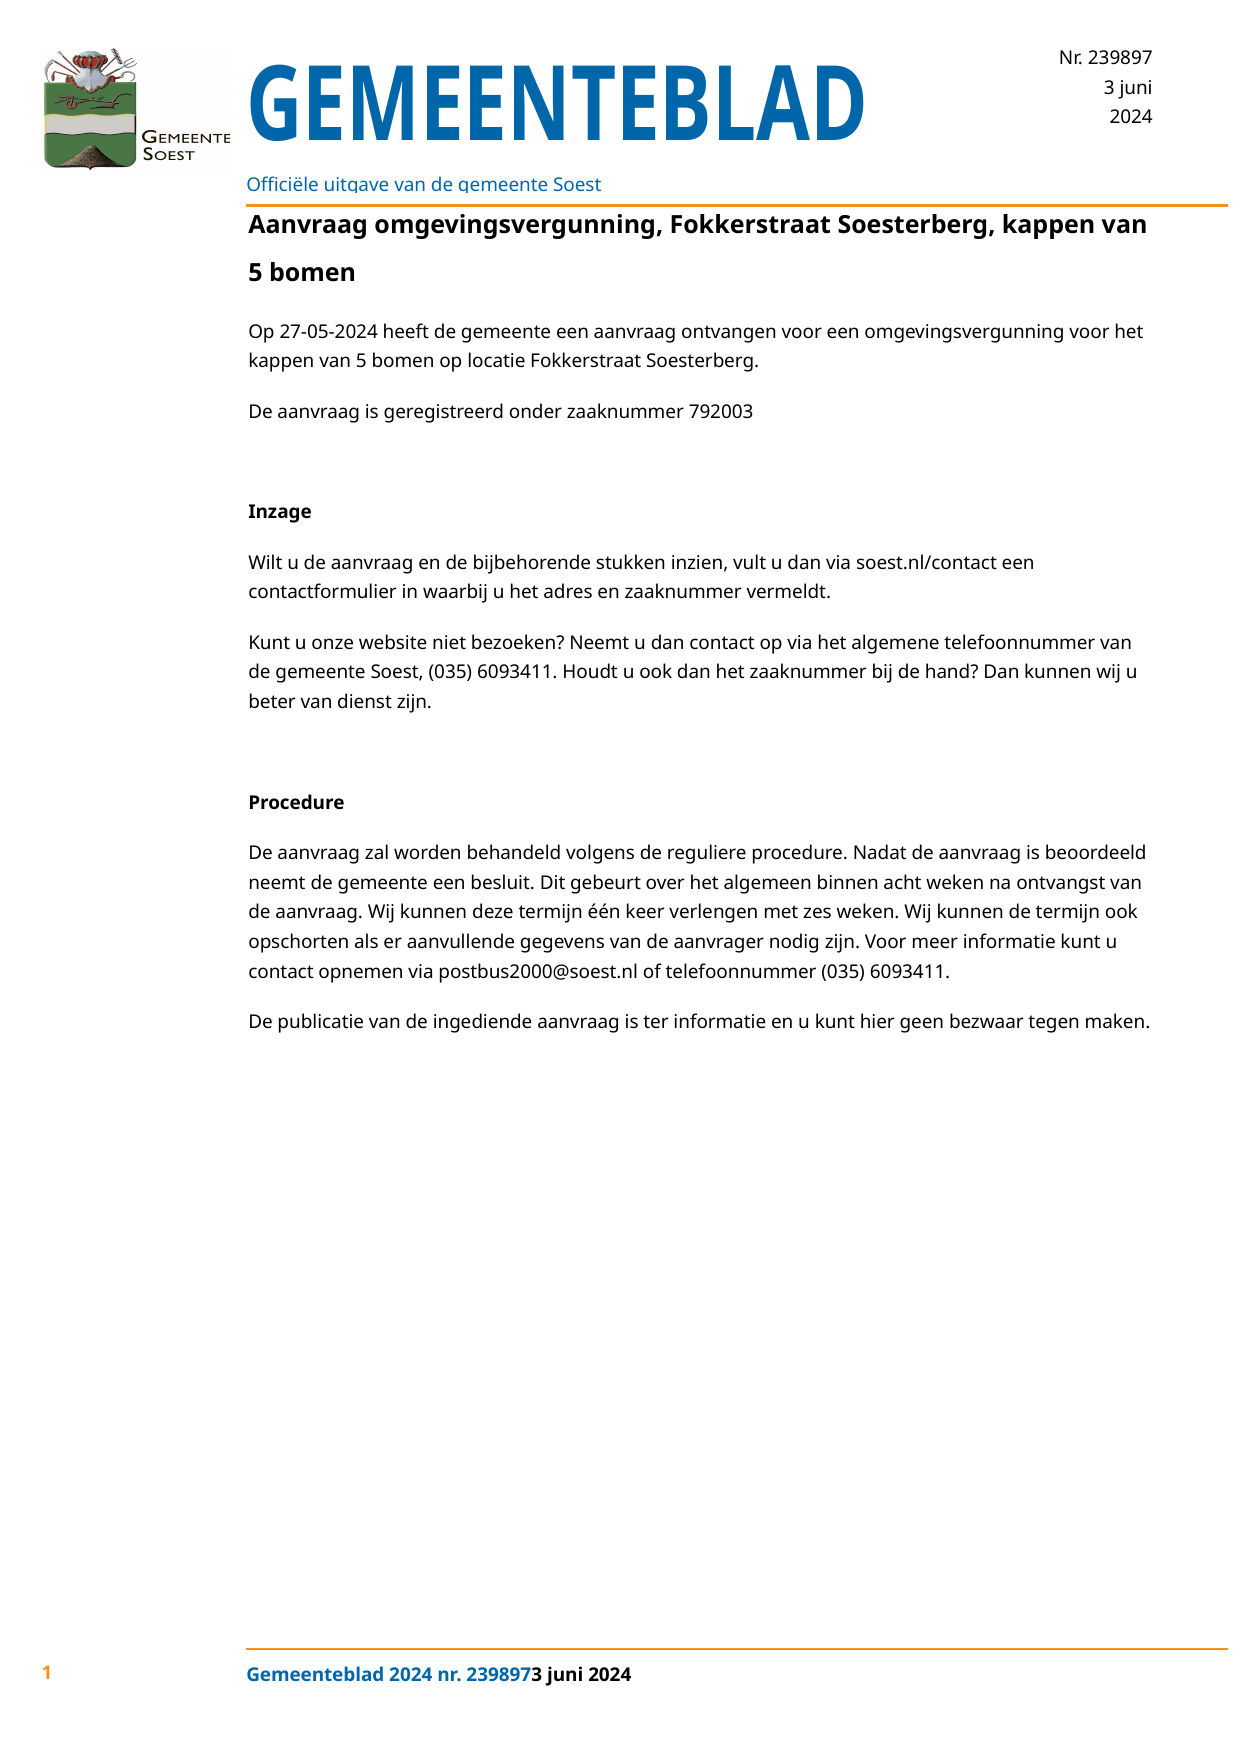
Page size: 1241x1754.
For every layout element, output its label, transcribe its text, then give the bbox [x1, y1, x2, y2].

text Procedure [248, 789, 1152, 815]
text De aanvraag is geregistreerd onder zaaknummer 792003 [248, 398, 1152, 424]
text Op 27-05-2024 heeft de gemeente een aanvraag ontvangen voor een omgevingsvergunning voor het kappen van 5 bomen op locatie Fokkerstraat Soesterberg. [248, 318, 1152, 373]
text De publicatie van de ingediende aanvraag is ter informatie en u kunt hier geen bezwaar tegen maken. [248, 1008, 1152, 1034]
picture [41, 47, 231, 172]
text De aanvraag zal worden behandeld volgens de reguliere procedure. Nadat de aanvraag is beoordeeld neemt de gemeente een besluit. Dit gebeurt over het algemeen binnen acht weken na ontvangst van de aanvraag. Wij kunnen deze termijn één keer verlengen met zes weken. Wij kunnen de termijn ook opschorten als er aanvullende gegevens van de aanvrager nodig zijn. Voor meer informatie kunt u contact opnemen via postbus2000@soest.nl of telefoonnummer (035) 6093411. [248, 839, 1152, 984]
text Kunt u onze website niet bezoeken? Neemt u dan contact op via het algemene telefoonnummer van de gemeente Soest, (035) 6093411. Houdt u ook dan het zaaknummer bij de hand? Dan kunnen wij u beter van dienst zijn. [248, 629, 1152, 714]
text Aanvraag omgevingsvergunning, Fokkerstraat Soesterberg, kappen van 5 bomen [248, 207, 1152, 288]
text Inzage [248, 499, 1152, 524]
text Wilt u de aanvraag en de bijbehorende stukken inzien, vult u dan via soest.nl/contact een contactformulier in waarbij u het adres en zaaknummer vermeldt. [248, 549, 1152, 604]
